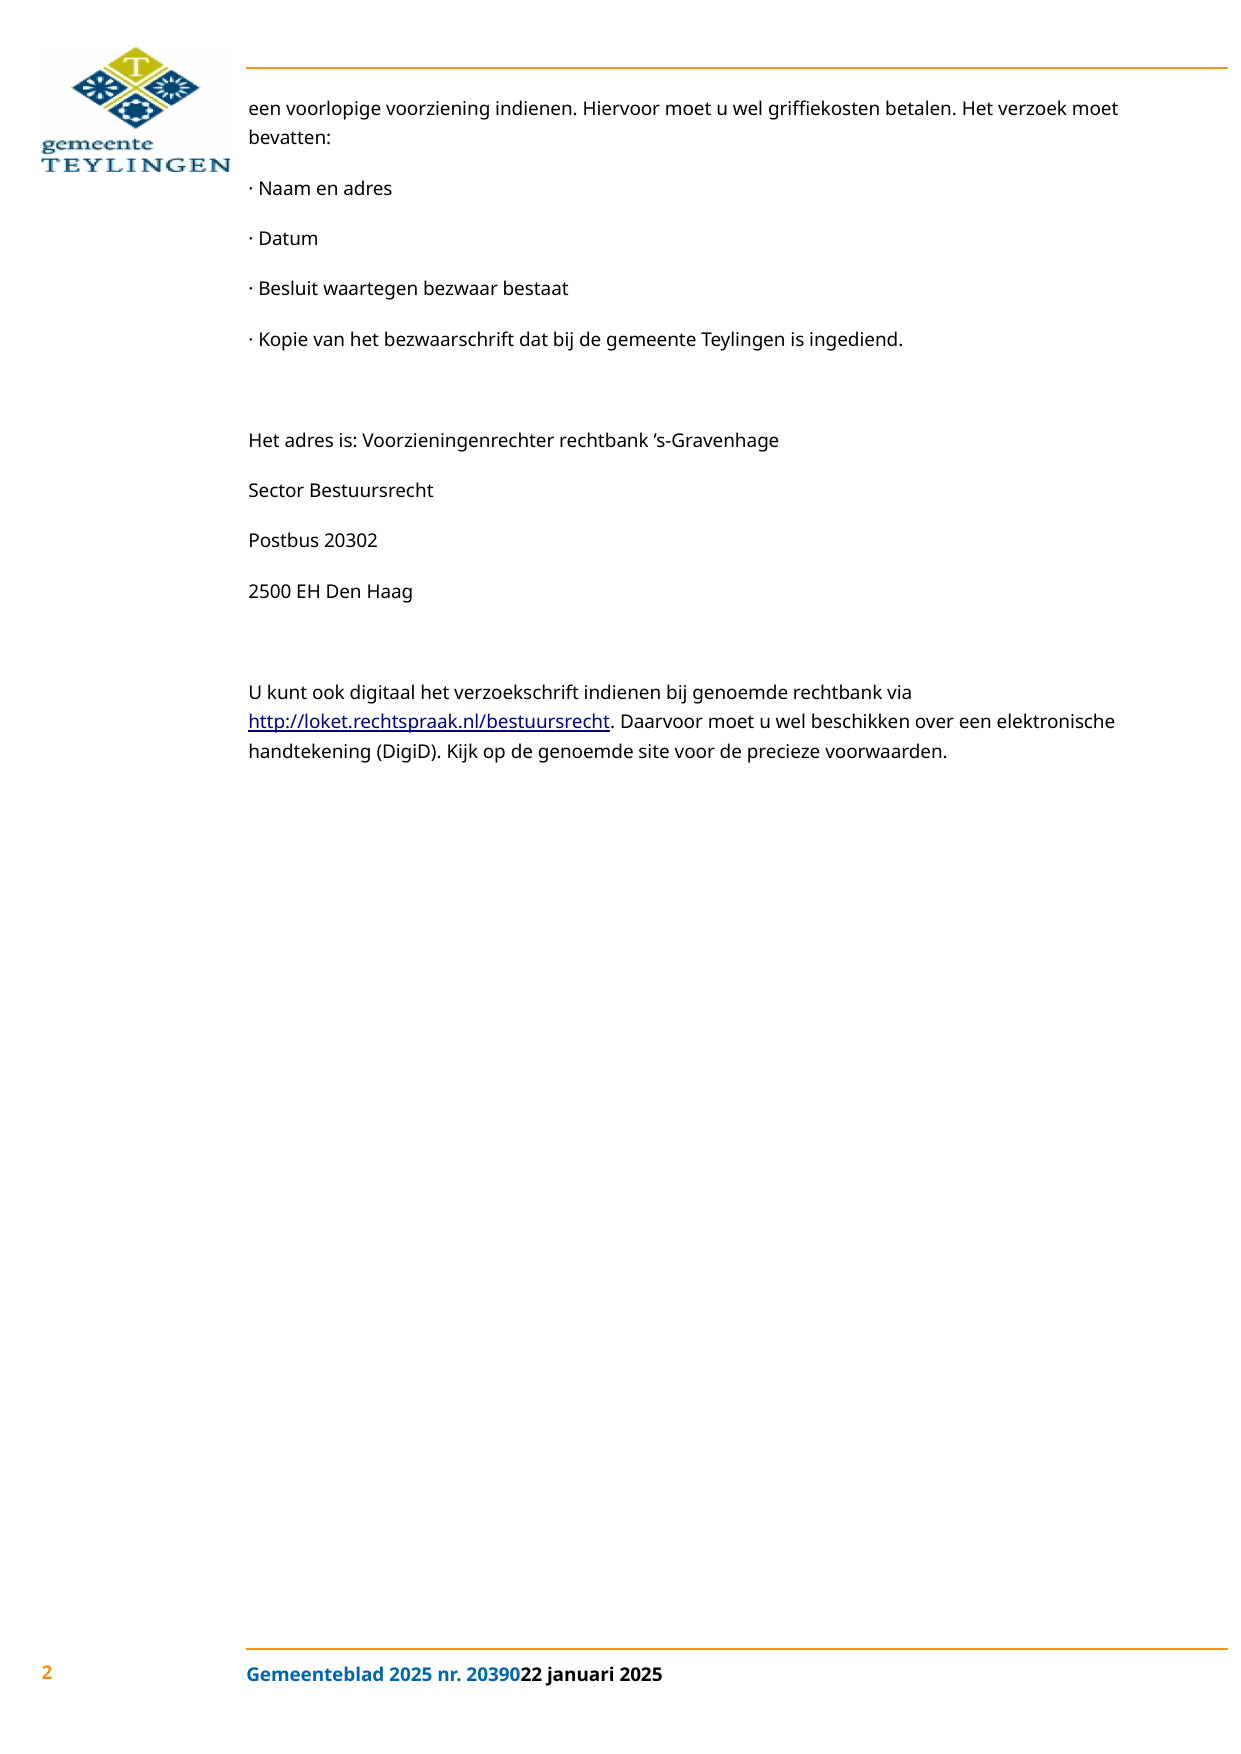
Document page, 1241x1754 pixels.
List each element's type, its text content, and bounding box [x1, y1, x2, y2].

text · Datum [248, 225, 1152, 251]
text Het adres is: Voorzieningenrechter rechtbank ’s-Gravenhage [248, 427, 1152, 453]
text Sector Bestuursrecht [248, 477, 1152, 503]
text Postbus 20302 [248, 528, 1152, 553]
text U kunt ook digitaal het verzoekschrift indienen bij genoemde rechtbank via http://loket.rechtspraak.nl/bestuursrecht. Daarvoor moet u wel beschikken over een elektronische handtekening (DigiD). Kijk op de genoemde site voor de precieze voorwaarden. [248, 679, 1152, 764]
text een voorlopige voorziening indienen. Hiervoor moet u wel griffiekosten betalen. Het verzoek moet bevatten: [248, 95, 1152, 150]
picture [41, 47, 231, 172]
text · Besluit waartegen bezwaar bestaat [248, 276, 1152, 301]
text 2500 EH Den Haag [248, 578, 1152, 604]
text · Naam en adres [248, 175, 1152, 201]
text · Kopie van het bezwaarschrift dat bij de gemeente Teylingen is ingediend. [248, 326, 1152, 352]
